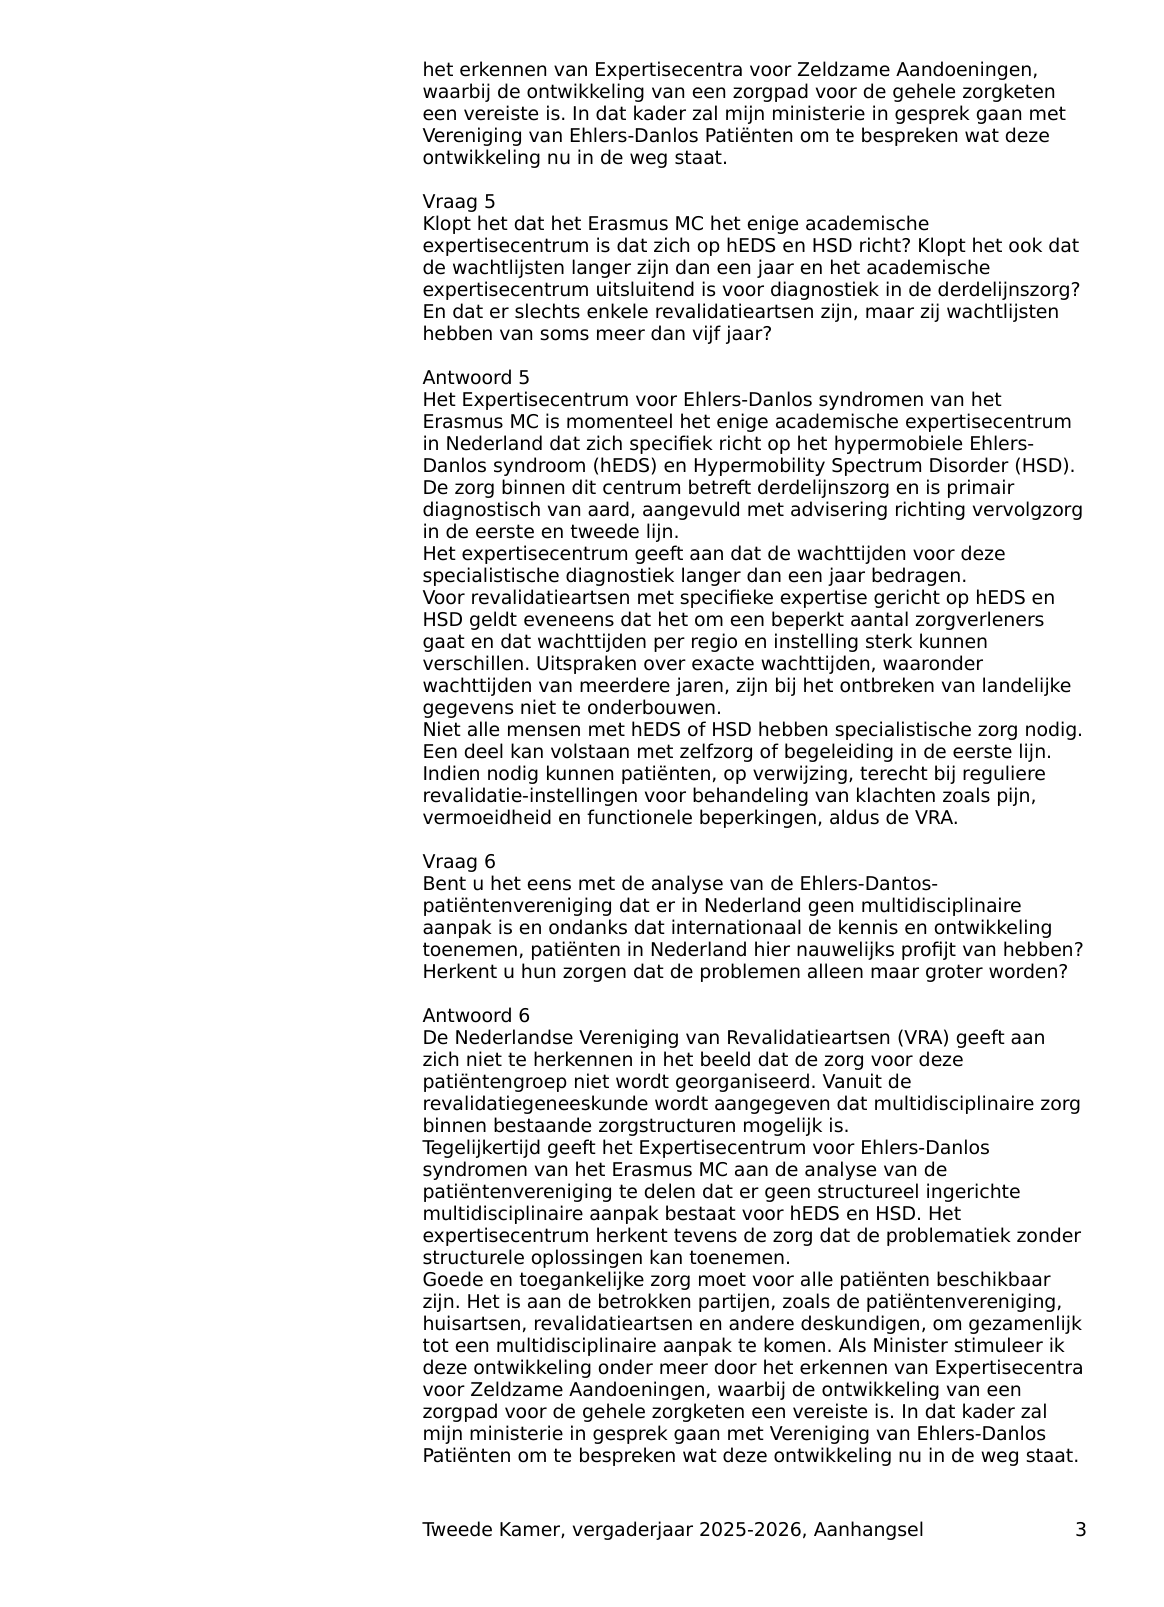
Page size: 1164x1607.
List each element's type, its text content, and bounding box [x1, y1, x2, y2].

text Vraag 5 [422, 191, 1087, 213]
text Klopt het dat het Erasmus MC het enige academische expertisecentrum is dat zich op hEDS en HSD richt? Klopt het ook dat de wachtlijsten langer zijn dan een jaar en het academische expertisecentrum uitsluitend is voor diagnostiek in de derdelijnszorg? En dat er slechts enkele revalidatieartsen zijn, maar zij wachtlijsten hebben van soms meer dan vijf jaar? [422, 213, 1087, 345]
text Het Expertisecentrum voor Ehlers-Danlos syndromen van het Erasmus MC is momenteel het enige academische expertisecentrum in Nederland dat zich specifiek richt op het hypermobiele Ehlers-Danlos syndroom (hEDS) en Hypermobility Spectrum Disorder (HSD). De zorg binnen dit centrum betreft derdelijnszorg en is primair diagnostisch van aard, aangevuld met advisering richting vervolgzorg in de eerste en tweede lijn. [422, 389, 1087, 543]
text Tegelijkertijd geeft het Expertisecentrum voor Ehlers-Danlos syndromen van het Erasmus MC aan de analyse van de patiëntenvereniging te delen dat er geen structureel ingerichte multidisciplinaire aanpak bestaat voor hEDS en HSD. Het expertisecentrum herkent tevens de zorg dat de problematiek zonder structurele oplossingen kan toenemen. [422, 1137, 1087, 1269]
text Het expertisecentrum geeft aan dat de wachttijden voor deze specialistische diagnostiek langer dan een jaar bedragen. [422, 543, 1087, 587]
text Antwoord 6 [422, 1005, 1087, 1027]
text het erkennen van Expertisecentra voor Zeldzame Aandoeningen, waarbij de ontwikkeling van een zorgpad voor de gehele zorgketen een vereiste is. In dat kader zal mijn ministerie in gesprek gaan met Vereniging van Ehlers-Danlos Patiënten om te bespreken wat deze ontwikkeling nu in de weg staat. [422, 59, 1087, 169]
text De Nederlandse Vereniging van Revalidatieartsen (VRA) geeft aan zich niet te herkennen in het beeld dat de zorg voor deze patiëntengroep niet wordt georganiseerd. Vanuit de revalidatiegeneeskunde wordt aangegeven dat multidisciplinaire zorg binnen bestaande zorgstructuren mogelijk is. [422, 1027, 1087, 1137]
text Bent u het eens met de analyse van de Ehlers-Dantos-patiëntenvereniging dat er in Nederland geen multidisciplinaire aanpak is en ondanks dat internationaal de kennis en ontwikkeling toenemen, patiënten in Nederland hier nauwelijks profijt van hebben? Herkent u hun zorgen dat de problemen alleen maar groter worden? [422, 873, 1087, 983]
text Antwoord 5 [422, 367, 1087, 389]
text Vraag 6 [422, 851, 1087, 873]
text Voor revalidatieartsen met specifieke expertise gericht op hEDS en HSD geldt eveneens dat het om een beperkt aantal zorgverleners gaat en dat wachttijden per regio en instelling sterk kunnen verschillen. Uitspraken over exacte wachttijden, waaronder wachttijden van meerdere jaren, zijn bij het ontbreken van landelijke gegevens niet te onderbouwen. [422, 587, 1087, 719]
text Niet alle mensen met hEDS of HSD hebben specialistische zorg nodig. Een deel kan volstaan met zelfzorg of begeleiding in de eerste lijn. Indien nodig kunnen patiënten, op verwijzing, terecht bij reguliere revalidatie-instellingen voor behandeling van klachten zoals pijn, vermoeidheid en functionele beperkingen, aldus de VRA. [422, 719, 1087, 829]
text Goede en toegankelijke zorg moet voor alle patiënten beschikbaar zijn. Het is aan de betrokken partijen, zoals de patiëntenvereniging, huisartsen, revalidatieartsen en andere deskundigen, om gezamenlijk tot een multidisciplinaire aanpak te komen. Als Minister stimuleer ik deze ontwikkeling onder meer door het erkennen van Expertisecentra voor Zeldzame Aandoeningen, waarbij de ontwikkeling van een zorgpad voor de gehele zorgketen een vereiste is. In dat kader zal mijn ministerie in gesprek gaan met Vereniging van Ehlers-Danlos Patiënten om te bespreken wat deze ontwikkeling nu in de weg staat. [422, 1269, 1087, 1467]
